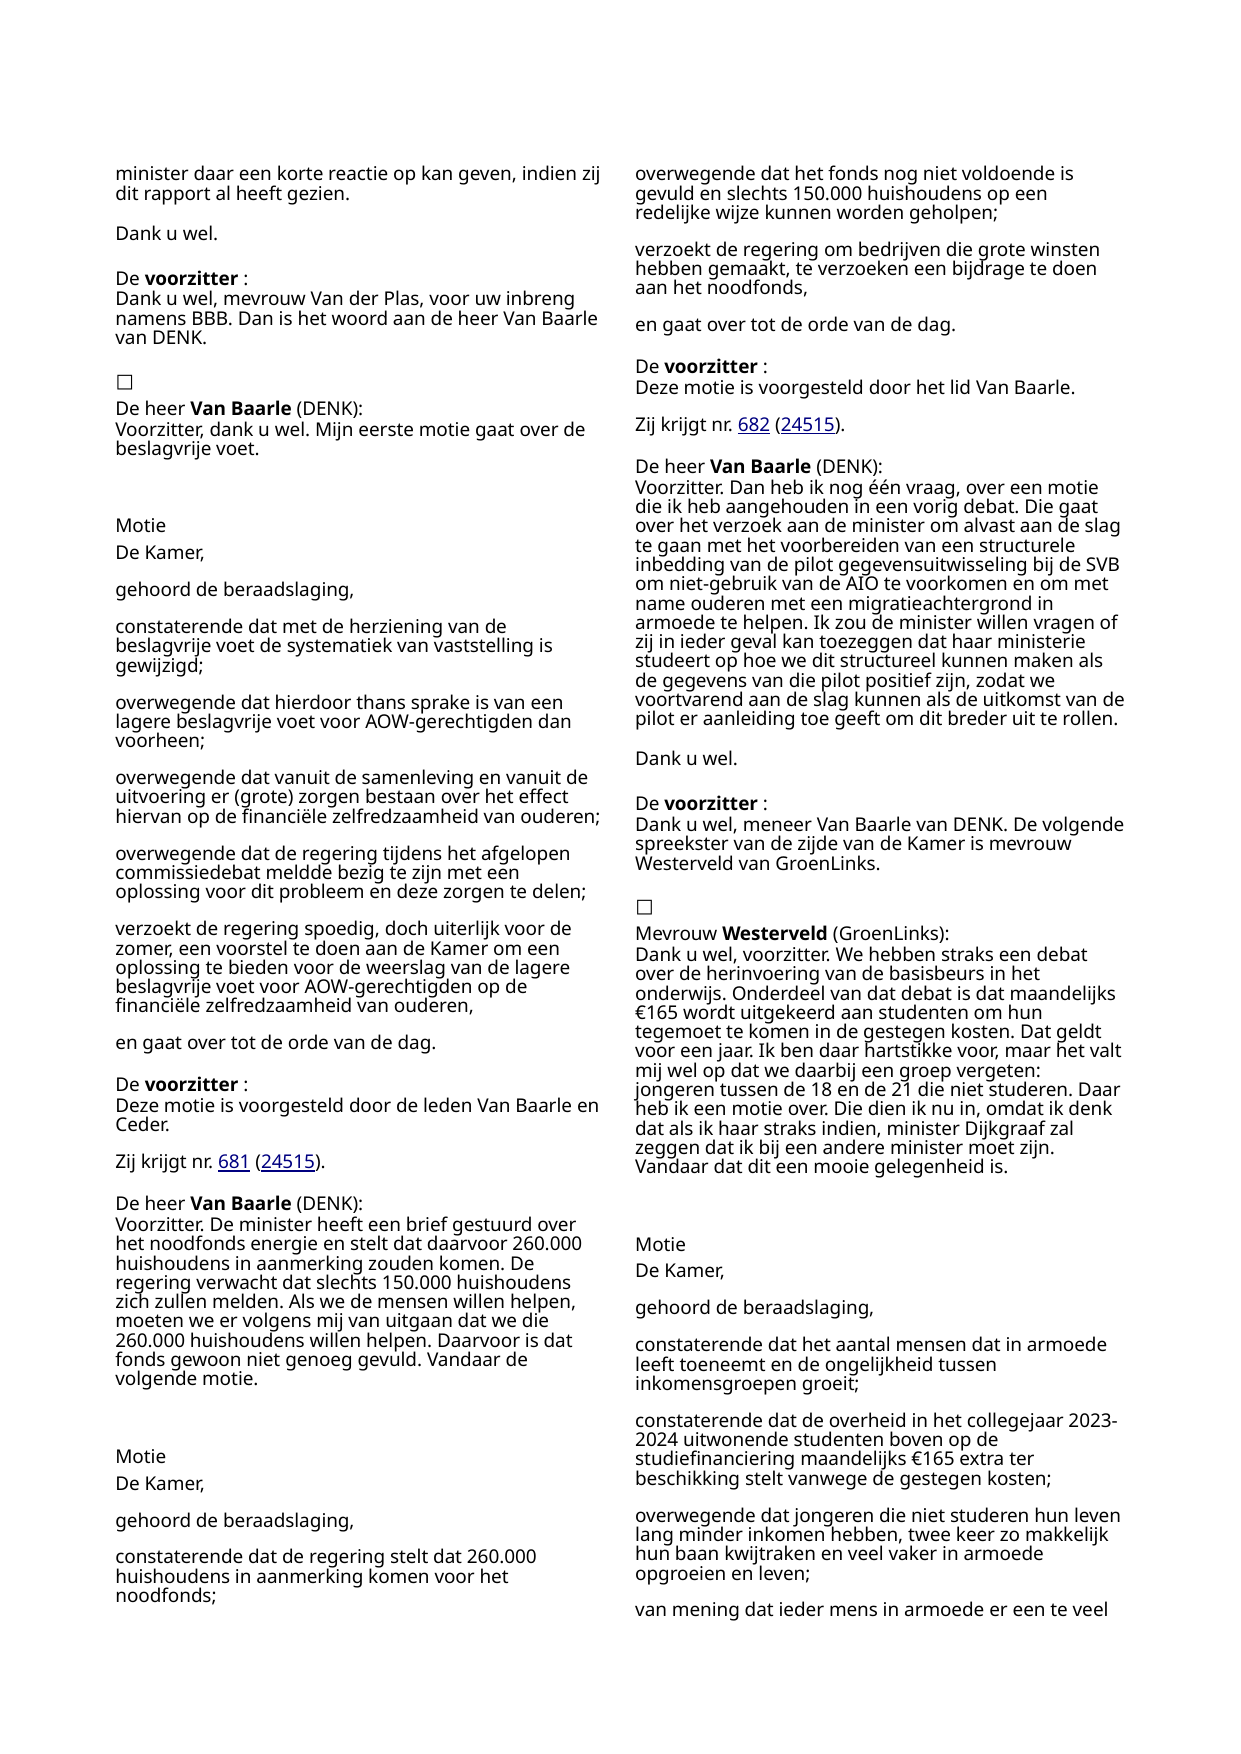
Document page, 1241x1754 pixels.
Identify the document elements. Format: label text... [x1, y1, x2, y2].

text De Kamer, [115, 1474, 605, 1494]
text ⬜ [115, 369, 605, 395]
text gehoord de beraadslaging, [115, 1512, 605, 1531]
text De heer Van Baarle (DENK): [115, 395, 605, 421]
text overwegende dat de regering tijdens het afgelopen commissiedebat meldde bezig te zijn met een oplossing voor dit probleem en deze zorgen te delen; [115, 845, 605, 902]
text Dank u wel, meneer Van Baarle van DENK. De volgende spreekster van de zijde van de Kamer is mevrouw Westerveld van GroenLinks. [635, 816, 1125, 874]
text Voorzitter, dank u wel. Mijn eerste motie gaat over de beslagvrije voet. [115, 421, 605, 459]
text gehoord de beraadslaging, [115, 581, 605, 600]
text overwegende dat hierdoor thans sprake is van een lagere beslagvrije voet voor AOW-gerechtigden dan voorheen; [115, 694, 605, 751]
text De Kamer, [115, 544, 605, 563]
text verzoekt de regering spoedig, doch uiterlijk voor de zomer, een voorstel te doen aan de Kamer om een oplossing te bieden voor de weerslag van de lagere beslagvrije voet voor AOW-gerechtigden op de financiële zelfredzaamheid van ouderen, [115, 920, 605, 1017]
text De Kamer, [635, 1262, 1125, 1282]
text overwegende dat jongeren die niet studeren hun leven lang minder inkomen hebben, twee keer zo makkelijk hun baan kwijtraken en veel vaker in armoede opgroeien en leven; [635, 1507, 1125, 1584]
text De heer Van Baarle (DENK): [115, 1190, 605, 1216]
text Deze motie is voorgesteld door de leden Van Baarle en Ceder. [115, 1097, 605, 1136]
text gehoord de beraadslaging, [635, 1299, 1125, 1319]
text Zij krijgt nr. 682 (24515). [635, 416, 1125, 435]
text constaterende dat de regering stelt dat 260.000 huishoudens in aanmerking komen voor het noodfonds; [115, 1548, 605, 1606]
text Dank u wel, mevrouw Van der Plas, voor uw inbreng namens BBB. Dan is het woord aan de heer Van Baarle van DENK. [115, 290, 605, 348]
text Motie [115, 512, 605, 538]
text overwegende dat vanuit de samenleving en vanuit de uitvoering er (grote) zorgen bestaan over het effect hiervan op de financiële zelfredzaamheid van ouderen; [115, 769, 605, 827]
text Motie [115, 1443, 605, 1469]
text minister daar een korte reactie op kan geven, indien zij dit rapport al heeft gezien. [115, 165, 605, 204]
text Dank u wel. [115, 224, 605, 244]
text De heer Van Baarle (DENK): [635, 453, 1125, 479]
text constaterende dat de overheid in het collegejaar 2023-2024 uitwonende studenten boven op de studiefinanciering maandelijks €165 extra ter beschikking stelt vanwege de gestegen kosten; [635, 1412, 1125, 1489]
text en gaat over tot de orde van de dag. [115, 1034, 605, 1053]
text verzoekt de regering om bedrijven die grote winsten hebben gemaakt, te verzoeken een bijdrage te doen aan het noodfonds, [635, 241, 1125, 299]
text van mening dat ieder mens in armoede er een te veel [635, 1601, 1125, 1621]
text en gaat over tot de orde van de dag. [635, 316, 1125, 336]
text De voorzitter : [635, 353, 1125, 379]
text Mevrouw Westerveld (GroenLinks): [635, 920, 1125, 946]
text Motie [635, 1231, 1125, 1256]
text Zij krijgt nr. 681 (24515). [115, 1153, 605, 1172]
text De voorzitter : [635, 790, 1125, 816]
text Deze motie is voorgesteld door het lid Van Baarle. [635, 379, 1125, 398]
text De voorzitter : [115, 1071, 605, 1097]
text Voorzitter. De minister heeft een brief gestuurd over het noodfonds energie en stelt dat daarvoor 260.000 huishoudens in aanmerking zouden komen. De regering verwacht dat slechts 150.000 huishoudens zich zullen melden. Als we de mensen willen helpen, moeten we er volgens mij van uitgaan dat we die 260.000 huishoudens willen helpen. Daarvoor is dat fonds gewoon niet genoeg gevuld. Vandaar de volgende motie. [115, 1216, 605, 1389]
text constaterende dat met de herziening van de beslagvrije voet de systematiek van vaststelling is gewijzigd; [115, 618, 605, 676]
text overwegende dat het fonds nog niet voldoende is gevuld en slechts 150.000 huishoudens op een redelijke wijze kunnen worden geholpen; [635, 165, 1125, 223]
text Dank u wel. [635, 750, 1125, 769]
text Dank u wel, voorzitter. We hebben straks een debat over de herinvoering van de basisbeurs in het onderwijs. Onderdeel van dat debat is dat maandelijks €165 wordt uitgekeerd aan studenten om hun tegemoet te komen in de gestegen kosten. Dat geldt voor een jaar. Ik ben daar hartstikke voor, maar het valt mij wel op dat we daarbij een groep vergeten: jongeren tussen de 18 en de 21 die niet studeren. Daar heb ik een motie over. Die dien ik nu in, omdat ik denk dat als ik haar straks indien, minister Dijkgraaf zal zeggen dat ik bij een andere minister moet zijn. Vandaar dat dit een mooie gelegenheid is. [635, 946, 1125, 1177]
text Voorzitter. Dan heb ik nog één vraag, over een motie die ik heb aangehouden in een vorig debat. Die gaat over het verzoek aan de minister om alvast aan de slag te gaan met het voorbereiden van een structurele inbedding van de pilot gegevensuitwisseling bij de SVB om niet-gebruik van de AIO te voorkomen en om met name ouderen met een migratieachtergrond in armoede te helpen. Ik zou de minister willen vragen of zij in ieder geval kan toezeggen dat haar ministerie studeert op hoe we dit structureel kunnen maken als de gegevens van die pilot positief zijn, zodat we voortvarend aan de slag kunnen als de uitkomst van de pilot er aanleiding toe geeft om dit breder uit te rollen. [635, 479, 1125, 729]
text constaterende dat het aantal mensen dat in armoede leeft toeneemt en de ongelijkheid tussen inkomensgroepen groeit; [635, 1336, 1125, 1394]
text De voorzitter : [115, 265, 605, 290]
text ⬜ [635, 894, 1125, 920]
